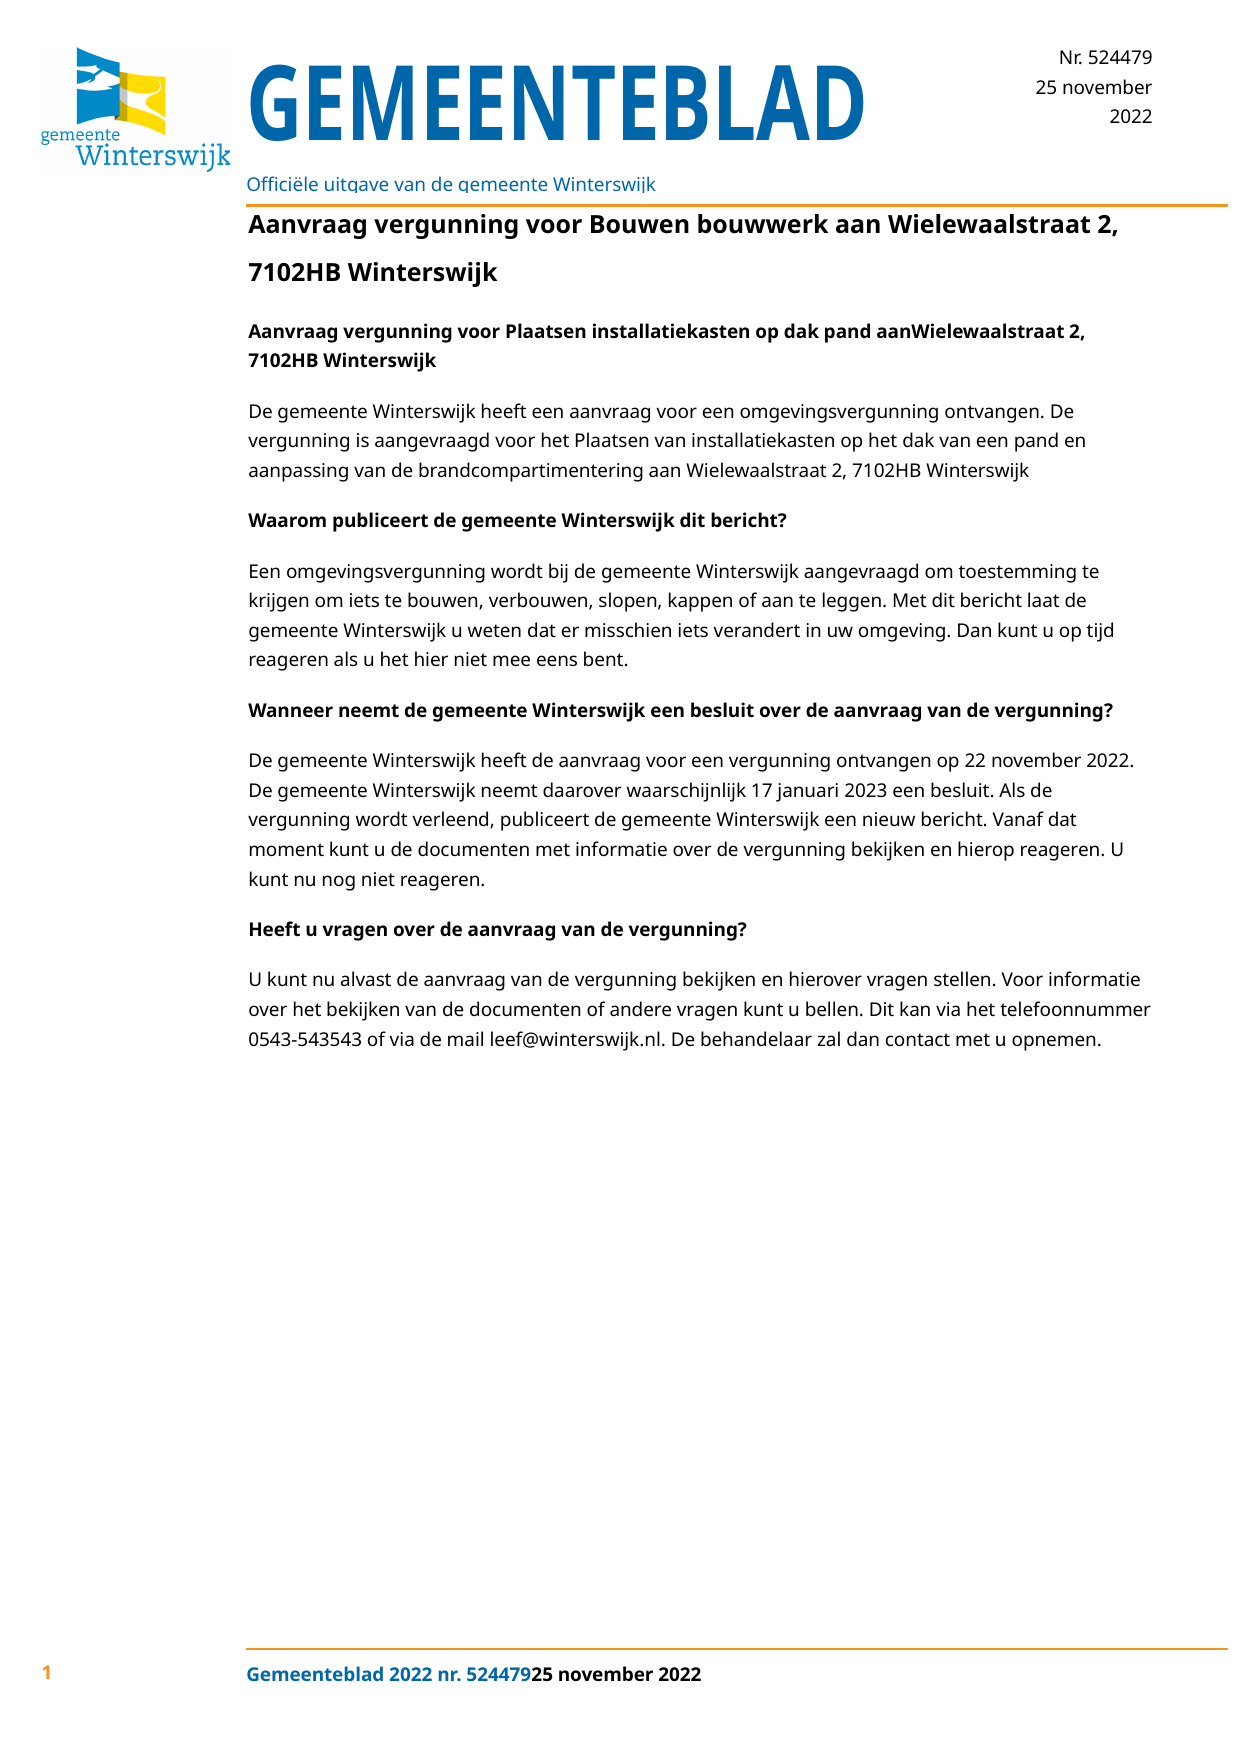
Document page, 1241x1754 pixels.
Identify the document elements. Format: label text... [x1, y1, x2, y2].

text Heeft u vragen over de aanvraag van de vergunning? [248, 916, 1152, 942]
picture [225, 153, 231, 162]
text Wanneer neemt de gemeente Winterswijk een besluit over de aanvraag van de vergunning? [248, 697, 1152, 723]
picture [41, 47, 231, 172]
text Waarom publiceert de gemeente Winterswijk dit bericht? [248, 507, 1152, 533]
text De gemeente Winterswijk heeft de aanvraag voor een vergunning ontvangen op 22 november 2022. De gemeente Winterswijk neemt daarover waarschijnlijk 17 januari 2023 een besluit. Als de vergunning wordt verleend, publiceert de gemeente Winterswijk een nieuw bericht. Vanaf dat moment kunt u de documenten met informatie over de vergunning bekijken en hierop reageren. U kunt nu nog niet reageren. [248, 747, 1152, 892]
text Aanvraag vergunning voor Plaatsen installatiekasten op dak pand aanWielewaalstraat 2, 7102HB Winterswijk [248, 318, 1152, 373]
text De gemeente Winterswijk heeft een aanvraag voor een omgevingsvergunning ontvangen. De vergunning is aangevraagd voor het Plaatsen van installatiekasten op het dak van een pand en aanpassin­g van de brandcomp­artim­entering aan Wielewaalstraat 2, 7102HB Winterswijk [248, 398, 1152, 483]
text Een omgevingsvergunning wordt bij de gemeente Winterswijk aangevraagd om toestemming te krijgen om iets te bouwen, verbouwen, slopen, kappen of aan te leggen. Met dit bericht laat de gemeente Winterswijk u weten dat er misschien iets verandert in uw omgeving. Dan kunt u op tijd reageren als u het hier niet mee eens bent. [248, 558, 1152, 672]
text U kunt nu alvast de aanvraag van de vergunning bekijken en hierover vragen stellen. Voor informatie over het bekijken van de documenten of andere vragen kunt u bellen. Dit kan via het telefoonnummer 0543-543543 of via de mail leef@winterswijk.nl. De behandelaar zal dan contact met u opnemen. [248, 967, 1152, 1052]
text Aanvraag vergunning voor Bouwen bouwwerk aan Wielewaalstraat 2, 7102HB Winterswijk [248, 207, 1152, 288]
